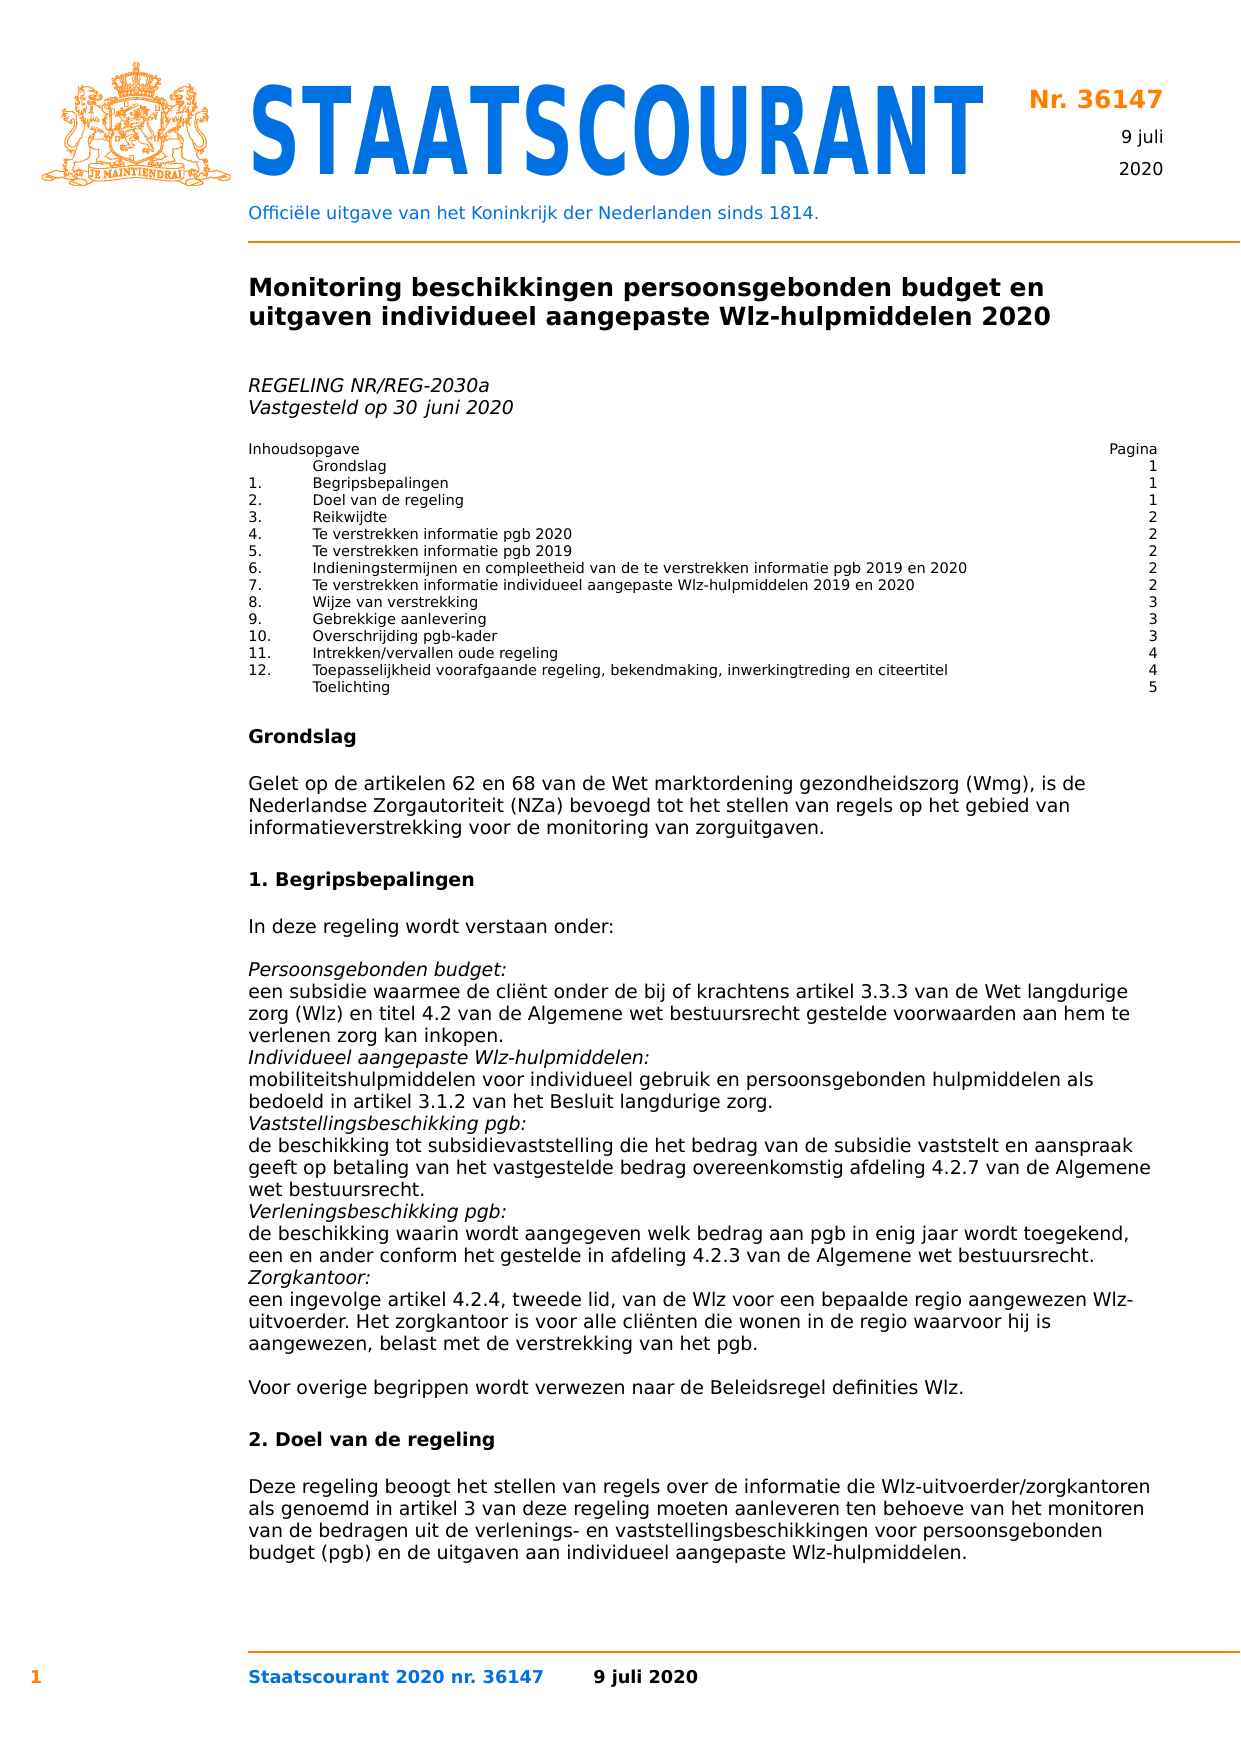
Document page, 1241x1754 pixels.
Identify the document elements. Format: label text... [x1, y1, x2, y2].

subtitle Monitoring beschikkingen persoonsgebonden budget en uitgaven individueel aangepaste Wlz-hulpmiddelen 2020 [248, 273, 1163, 331]
table_cell 3 [1065, 628, 1163, 645]
subtitle 1. Begripsbepalingen [248, 868, 1163, 891]
table_cell 2 [1065, 526, 1163, 543]
table_cell 2020 [998, 153, 1240, 203]
table_cell 4 [1065, 662, 1163, 679]
table_cell [248, 679, 307, 696]
table_cell 5 [1065, 679, 1163, 696]
text In deze regeling wordt verstaan onder: [248, 916, 1163, 937]
table_cell Doel van de regeling [307, 492, 1065, 509]
text Gelet op de artikelen 62 en 68 van de Wet marktordening gezondheidszorg (Wmg), is de Nederlandse Zorgautoriteit (NZa) bevoegd tot het stellen van regels op het gebied van informatieverstrekking voor de monitoring van zorguitgaven. [248, 773, 1163, 838]
table_cell 2 [1065, 560, 1163, 577]
text Persoonsgebonden budget: [248, 959, 1163, 981]
table_cell 3 [1065, 594, 1163, 611]
table_cell 4. [248, 526, 307, 543]
table_cell Toepasselijkheid voorafgaande regeling, bekendmaking, inwerkingtreding en citeertitel [307, 662, 1065, 679]
table_cell Intrekken/vervallen oude regeling [307, 645, 1065, 662]
table_cell 9. [248, 611, 307, 628]
table_cell Gebrekkige aanlevering [307, 611, 1065, 628]
table_cell 3. [248, 509, 307, 526]
table_cell [248, 458, 307, 475]
table_cell 1 [1065, 475, 1163, 492]
table_cell Te verstrekken informatie pgb 2020 [307, 526, 1065, 543]
table_cell 10. [248, 628, 307, 645]
text Individueel aangepaste Wlz-hulpmiddelen: [248, 1047, 1163, 1069]
table_cell 1. [248, 475, 307, 492]
table_header STAATSCOURANT [248, 62, 998, 203]
text Vaststellingsbeschikking pgb: [248, 1113, 1163, 1135]
table_cell 8. [248, 594, 307, 611]
text de beschikking waarin wordt aangegeven welk bedrag aan pgb in enig jaar wordt toegekend, een en ander conform het gestelde in afdeling 4.2.3 van de Algemene wet bestuursrecht. [248, 1223, 1163, 1267]
text een subsidie waarmee de cliënt onder de bij of krachtens artikel 3.3.3 van de Wet langdurige zorg (Wlz) en titel 4.2 van de Algemene wet bestuursrecht gestelde voorwaarden aan hem te verlenen zorg kan inkopen. [248, 981, 1163, 1047]
table_cell Indieningstermijnen en compleetheid van de te verstrekken informatie pgb 2019 en 2020 [307, 560, 1065, 577]
text REGELING NR/REG-2030a [248, 375, 1163, 397]
subtitle Grondslag [248, 726, 1163, 748]
table_cell 4 [1065, 645, 1163, 662]
table_cell 12. [248, 662, 307, 679]
table_cell Officiële uitgave van het Koninkrijk der Nederlanden sinds 1814. [248, 203, 1240, 241]
text de beschikking tot subsidievaststelling die het bedrag van de subsidie vaststelt en aanspraak geeft op betaling van het vastgestelde bedrag overeenkomstig afdeling 4.2.7 van de Algemene wet bestuursrecht. [248, 1135, 1163, 1201]
table_header [25, 62, 248, 241]
table_cell Te verstrekken informatie individueel aangepaste Wlz-hulpmiddelen 2019 en 2020 [307, 577, 1065, 594]
table_header Nr. 36147 [998, 62, 1240, 121]
text Zorgkantoor: [248, 1267, 1163, 1289]
subtitle 2. Doel van de regeling [248, 1429, 1163, 1451]
table_header Inhoudsopgave [248, 441, 1065, 458]
text Vastgesteld op 30 juni 2020 [248, 397, 1163, 419]
text een ingevolge artikel 4.2.4, tweede lid, van de Wlz voor een bepaalde regio aangewezen Wlz-uitvoerder. Het zorgkantoor is voor alle cliënten die wonen in de regio waarvoor hij is aangewezen, belast met de verstrekking van het pgb. [248, 1289, 1163, 1355]
table_cell Overschrijding pgb-kader [307, 628, 1065, 645]
table_cell 2 [1065, 509, 1163, 526]
table_header Pagina [1065, 441, 1163, 458]
table_cell 1 [1065, 458, 1163, 475]
table_cell 11. [248, 645, 307, 662]
table_cell 5. [248, 543, 307, 560]
text mobiliteitshulpmiddelen voor individueel gebruik en persoonsgebonden hulpmiddelen als bedoeld in artikel 3.1.2 van het Besluit langdurige zorg. [248, 1069, 1163, 1113]
table_cell Grondslag [307, 458, 1065, 475]
table_cell 7. [248, 577, 307, 594]
table_cell 2 [1065, 577, 1163, 594]
table_cell 1 [1065, 492, 1163, 509]
table_cell Te verstrekken informatie pgb 2019 [307, 543, 1065, 560]
table_cell 2 [1065, 543, 1163, 560]
text Verleningsbeschikking pgb: [248, 1201, 1163, 1223]
table_cell 9 juli [998, 121, 1240, 153]
table_cell 3 [1065, 611, 1163, 628]
table_cell Begripsbepalingen [307, 475, 1065, 492]
table_cell 2. [248, 492, 307, 509]
text Voor overige begrippen wordt verwezen naar de Beleidsregel definities Wlz. [248, 1377, 1163, 1399]
picture [41, 62, 231, 186]
table_cell Toelichting [307, 679, 1065, 696]
table_cell Reikwijdte [307, 509, 1065, 526]
table_cell Wijze van verstrekking [307, 594, 1065, 611]
text Deze regeling beoogt het stellen van regels over de informatie die Wlz-uitvoerder/zorgkantoren als genoemd in artikel 3 van deze regeling moeten aanleveren ten behoeve van het monitoren van de bedragen uit de verlenings- en vaststellingsbeschikkingen voor persoonsgebonden budget (pgb) en de uitgaven aan individueel aangepaste Wlz-hulpmiddelen. [248, 1476, 1163, 1564]
table_cell 6. [248, 560, 307, 577]
